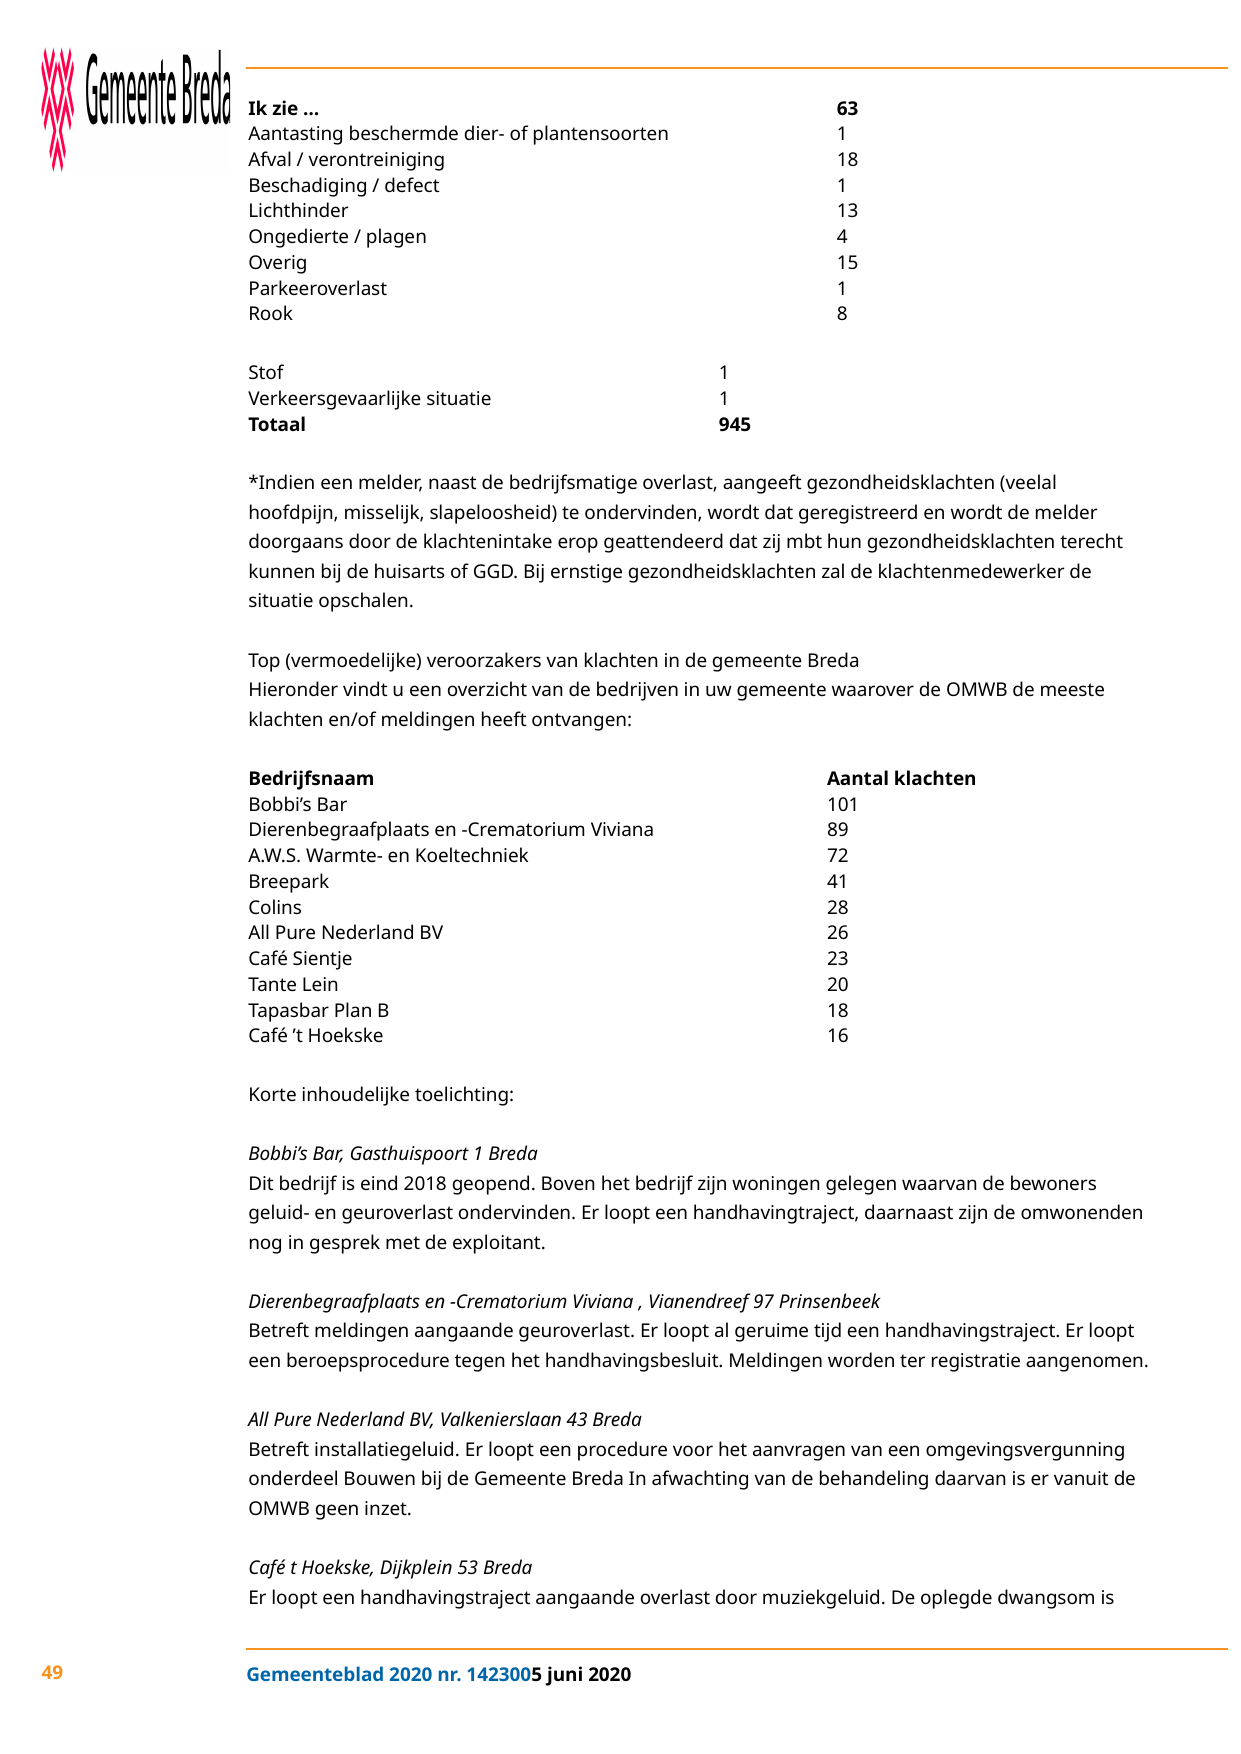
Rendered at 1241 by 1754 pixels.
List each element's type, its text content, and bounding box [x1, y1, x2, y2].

text Hieronder vindt u een overzicht van de bedrijven in uw gemeente waarover de OMWB de meeste klachten en/of meldingen heeft ontvangen: [248, 676, 1152, 732]
table_cell Ongedierte / plagen [248, 224, 837, 249]
table_cell All Pure Nederland BV [248, 920, 827, 945]
table_cell 72 [827, 843, 1152, 868]
table_cell 101 [827, 791, 1152, 817]
table_cell Aantasting beschermde dier- of plantensoorten [248, 121, 837, 146]
table_header Bedrijfsnaam [248, 765, 827, 791]
table_cell Tante Lein [248, 971, 827, 997]
table_cell 16 [827, 1023, 1152, 1048]
table_cell 945 [719, 411, 1152, 436]
picture [41, 47, 231, 172]
table_cell A.W.S. Warmte- en Koeltechniek [248, 843, 827, 868]
table_header 1 [719, 359, 1152, 385]
table_cell Totaal [248, 411, 719, 436]
table_cell Beschadiging / defect [248, 172, 837, 198]
table_cell Overig [248, 249, 837, 275]
table_cell Rook [248, 301, 837, 326]
table_cell 8 [837, 301, 1152, 326]
table_cell Café Sientje [248, 945, 827, 971]
table_cell Lichthinder [248, 198, 837, 223]
table_cell Afval / verontreiniging [248, 146, 837, 172]
text Dit bedrijf is eind 2018 geopend. Boven het bedrijf zijn woningen gelegen waarvan de bewoners geluid- en geuroverlast ondervinden. Er loopt een handhavingtraject, daarnaast zijn de omwonenden nog in gesprek met de exploitant. [248, 1170, 1152, 1255]
table_header Aantal klachten [827, 765, 1152, 791]
table_cell Breepark [248, 868, 827, 894]
text Betreft installatiegeluid. Er loopt een procedure voor het aanvragen van een omgevingsvergunning onderdeel Bouwen bij de Gemeente Breda In afwachting van de behandeling daarvan is er vanuit de OMWB geen inzet. [248, 1436, 1152, 1521]
table_cell 26 [827, 920, 1152, 945]
table_cell 1 [837, 121, 1152, 146]
table_cell Tapasbar Plan B [248, 997, 827, 1022]
table_cell 89 [827, 817, 1152, 842]
text Dierenbegraafplaats en -Crematorium Viviana , Vianendreef 97 Prinsenbeek [248, 1288, 1152, 1314]
text Korte inhoudelijke toelichting: [248, 1081, 1152, 1107]
table_cell Colins [248, 894, 827, 919]
table_cell Verkeersgevaarlijke situatie [248, 385, 719, 411]
table_cell Bobbi’s Bar [248, 791, 827, 817]
text Café t Hoekske, Dijkplein 53 Breda [248, 1554, 1152, 1580]
text All Pure Nederland BV, Valkenierslaan 43 Breda [248, 1406, 1152, 1432]
text Bobbi’s Bar, Gasthuispoort 1 Breda [248, 1140, 1152, 1166]
table_cell Dierenbegraafplaats en -Crematorium Viviana [248, 817, 827, 842]
table_cell 28 [827, 894, 1152, 919]
text Er loopt een handhavingstraject aangaande overlast door muziekgeluid. De oplegde dwangsom is [248, 1584, 1152, 1610]
text Top (vermoedelijke) veroorzakers van klachten in de gemeente Breda [248, 647, 1152, 672]
table_cell 15 [837, 249, 1152, 275]
table_cell 1 [719, 385, 1152, 411]
table_cell 18 [837, 146, 1152, 172]
table_header Stof [248, 359, 719, 385]
table_cell 41 [827, 868, 1152, 894]
table_cell 13 [837, 198, 1152, 223]
table_cell 18 [827, 997, 1152, 1022]
table_cell 1 [837, 172, 1152, 198]
table_cell Café ’t Hoekske [248, 1023, 827, 1048]
table_cell Ik zie … [248, 95, 837, 121]
table_cell 63 [837, 95, 1152, 121]
table_cell 1 [837, 275, 1152, 301]
table_cell 20 [827, 971, 1152, 997]
table_cell 23 [827, 945, 1152, 971]
text *Indien een melder, naast de bedrijfsmatige overlast, aangeeft gezondheidsklachten (veelal hoofdpijn, misselijk, slapeloosheid) te ondervinden, wordt dat geregistreerd en wordt de melder doorgaans door de klachtenintake erop geattendeerd dat zij mbt hun gezondheidsklachten terecht kunnen bij de huisarts of GGD. Bij ernstige gezondheidsklachten zal de klachtenmedewerker de situatie opschalen. [248, 469, 1152, 613]
table_cell 4 [837, 224, 1152, 249]
text Betreft meldingen aangaande geuroverlast. Er loopt al geruime tijd een handhavingstraject. Er loopt een beroepsprocedure tegen het handhavingsbesluit. Meldingen worden ter registratie aangenomen. [248, 1318, 1152, 1373]
table_cell Parkeeroverlast [248, 275, 837, 301]
